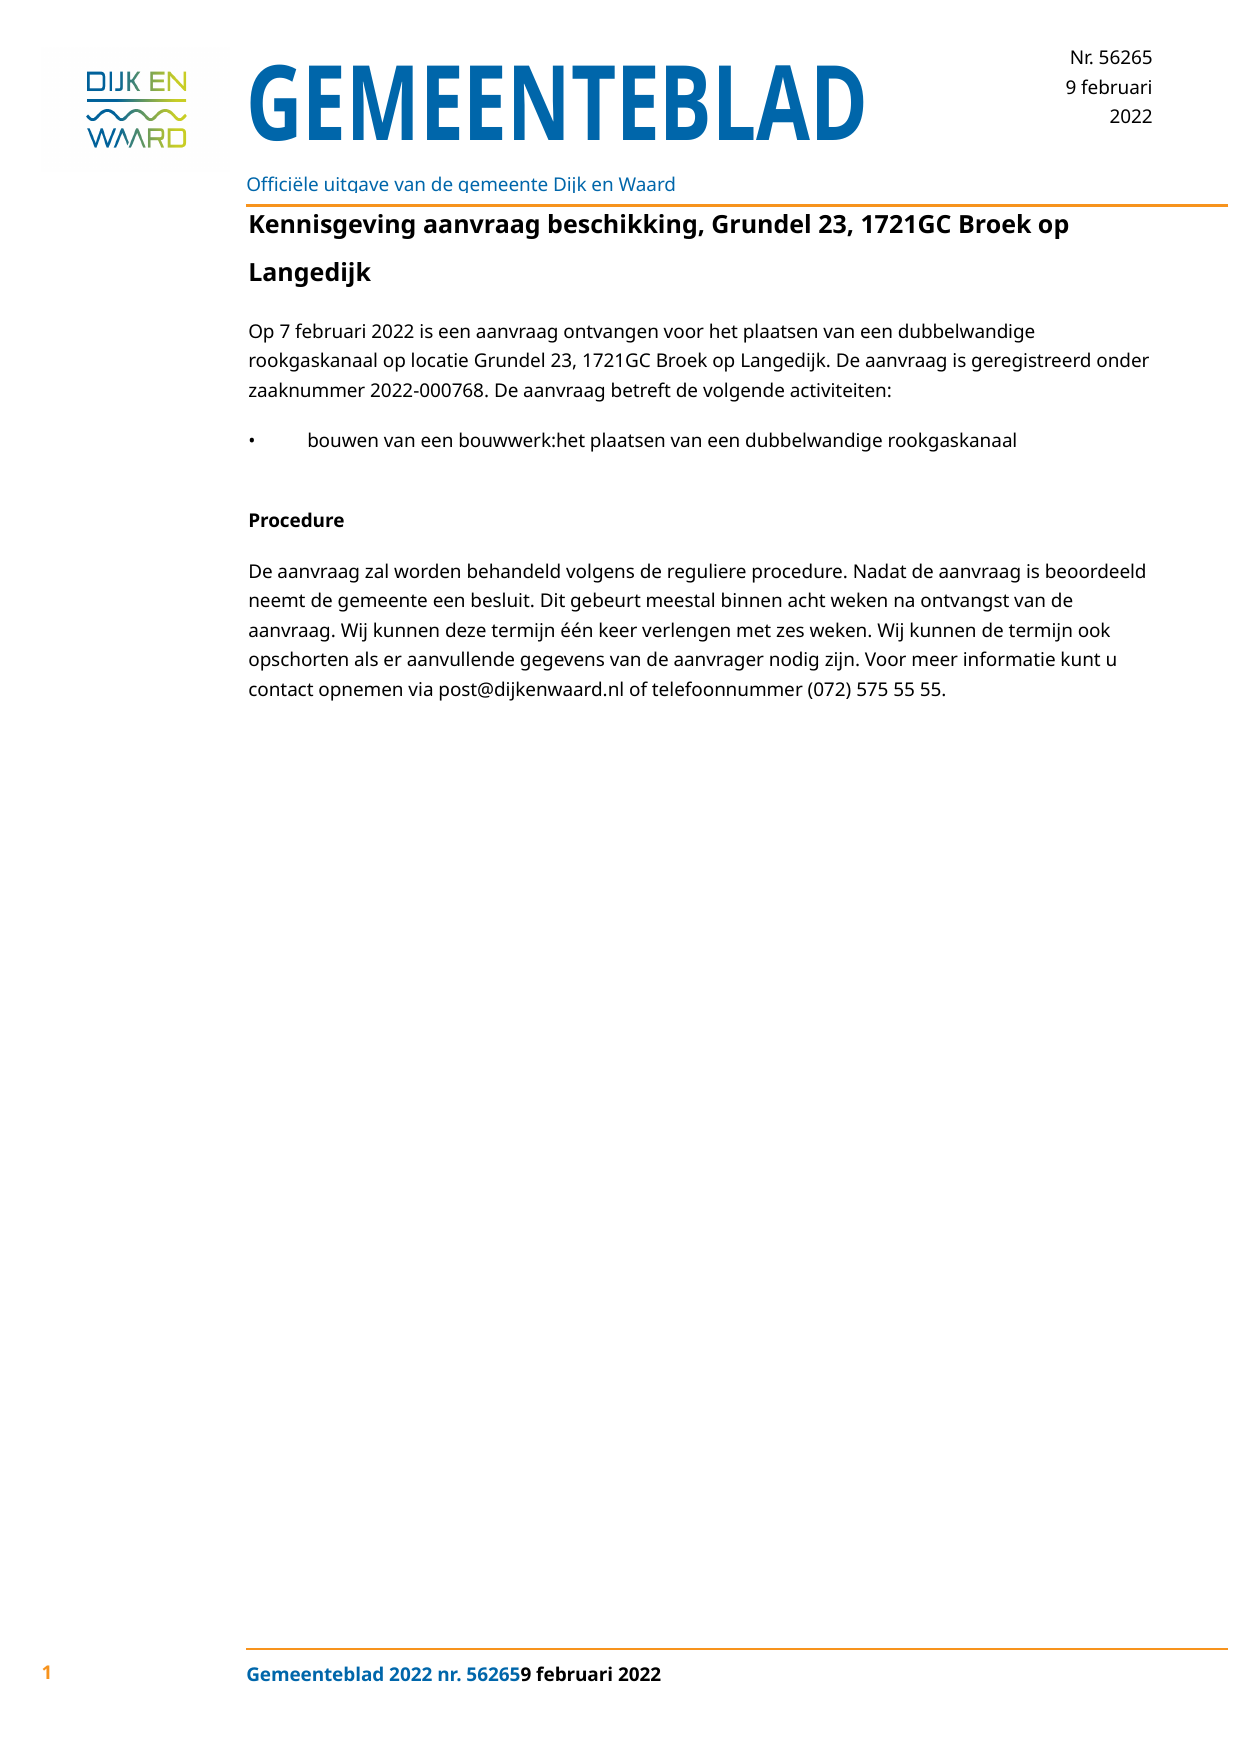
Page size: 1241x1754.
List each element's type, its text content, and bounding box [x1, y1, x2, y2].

list bouwen van een bouwwerk:het plaatsen van een dubbelwandige rookgaskanaal [248, 427, 1152, 453]
text Procedure [248, 507, 1152, 533]
text Kennisgeving aanvraag beschikking, Grundel 23, 1721GC Broek op Langedijk [248, 207, 1152, 288]
picture [41, 47, 231, 172]
text De aanvraag zal worden behandeld volgens de reguliere procedure. Nadat de aanvraag is beoordeeld neemt de gemeente een besluit. Dit gebeurt meestal binnen acht weken na ontvangst van de aanvraag. Wij kunnen deze termijn één keer verlengen met zes weken. Wij kunnen de termijn ook opschorten als er aanvullende gegevens van de aanvrager nodig zijn. Voor meer informatie kunt u contact opnemen via post@dijkenwaard.nl of telefoonnummer (072) 575 55 55. [248, 558, 1152, 702]
text Op 7 februari 2022 is een aanvraag ontvangen voor het plaatsen van een dubbelwandige rookgaskanaal op locatie Grundel 23, 1721GC Broek op Langedijk. De aanvraag is geregistreerd onder zaaknummer 2022-000768. De aanvraag betreft de volgende activiteiten: [248, 318, 1152, 403]
